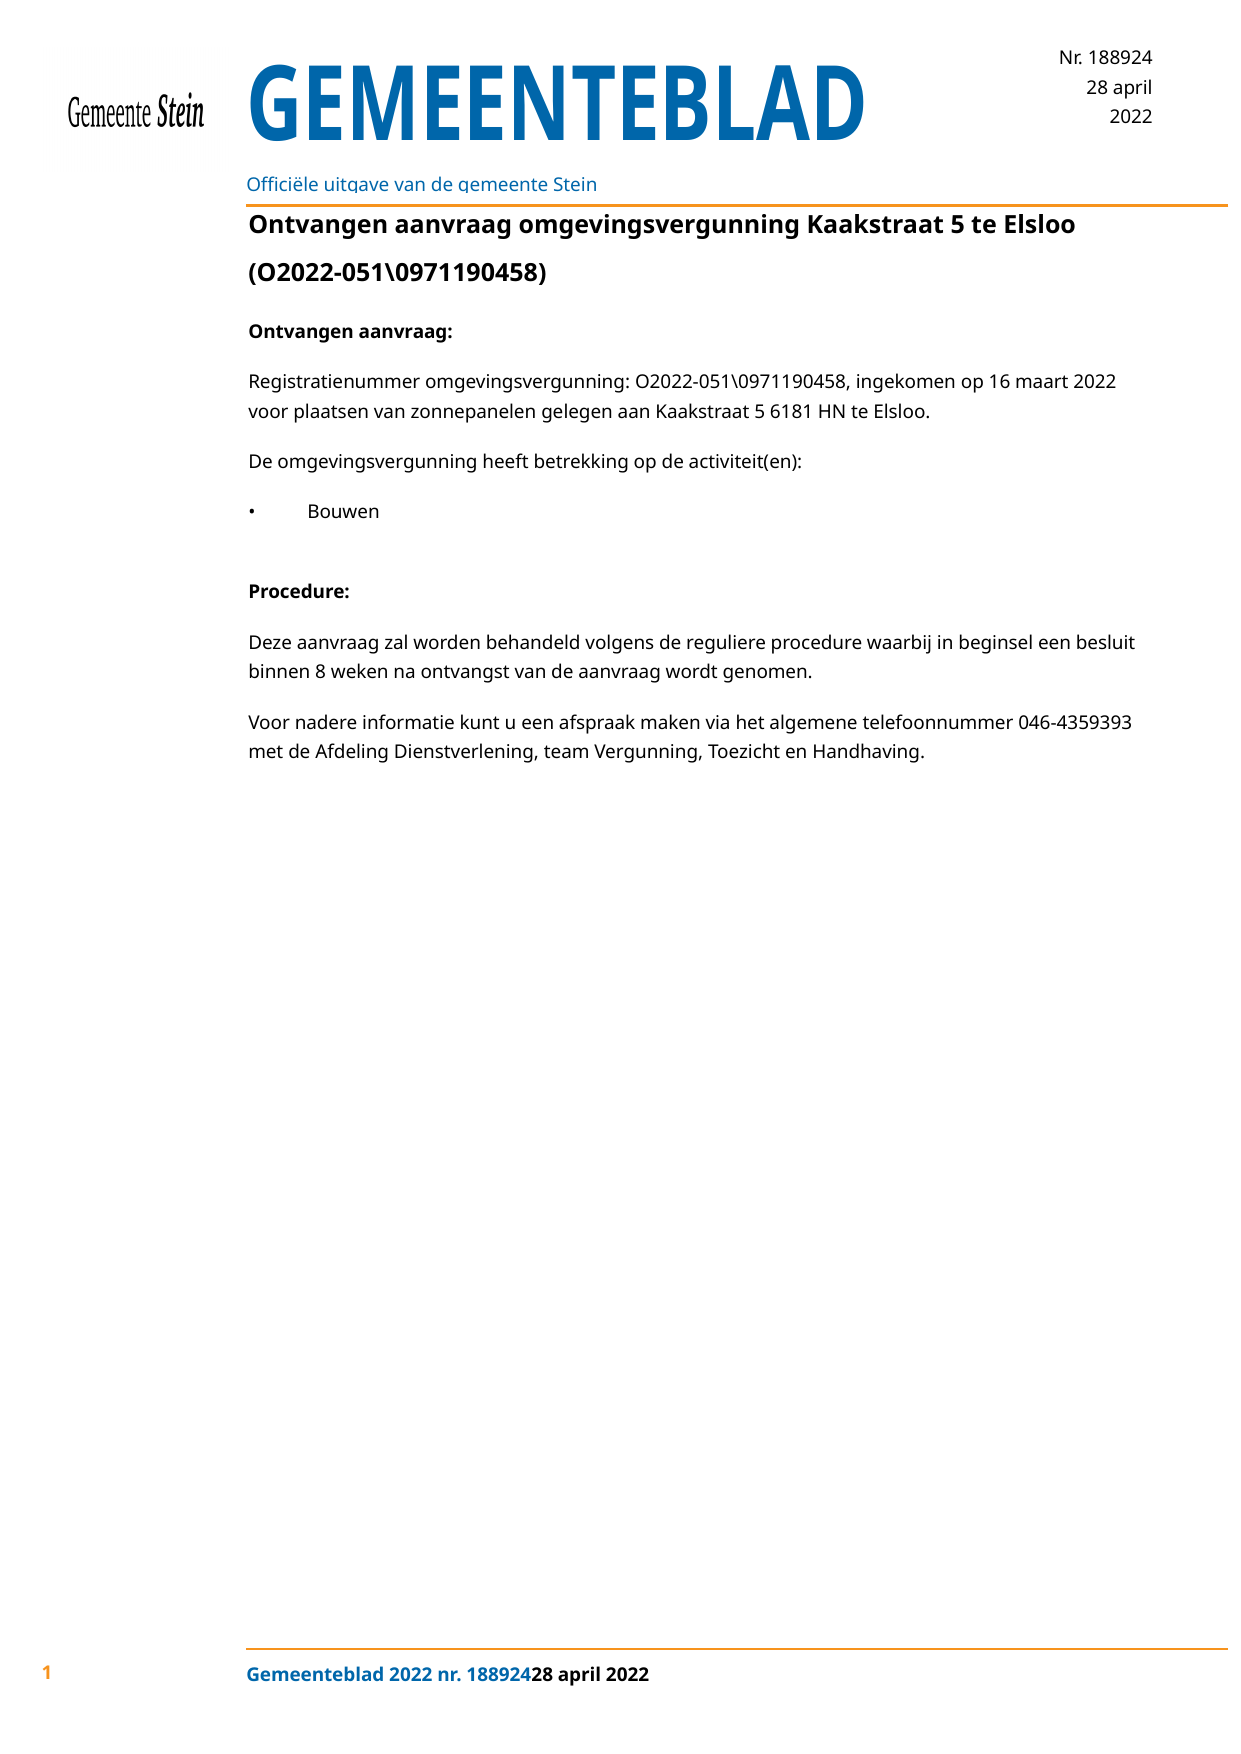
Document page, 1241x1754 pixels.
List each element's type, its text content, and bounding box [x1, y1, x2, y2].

list Bouwen [248, 499, 1152, 524]
text Deze aanvraag zal worden behandeld volgens de reguliere procedure waarbij in beginsel een besluit binnen 8 weken na ontvangst van de aanvraag wordt genomen. [248, 629, 1152, 684]
text Voor nadere informatie kunt u een afspraak maken via het algemene telefoonnummer 046-4359393 met de Afdeling Dienstverlening, team Vergunning, Toezicht en Handhaving. [248, 709, 1152, 764]
picture [41, 47, 231, 172]
text Registratienummer omgevingsvergunning: O2022-051\0971190458, ingekomen op 16 maart 2022 voor plaatsen van zonnepanelen gelegen aan Kaakstraat 5 6181 HN te Elsloo. [248, 368, 1152, 424]
text Ontvangen aanvraag: [248, 318, 1152, 344]
text Procedure: [248, 579, 1152, 604]
text De omgevingsvergunning heeft betrekking op de activiteit(en): [248, 448, 1152, 474]
text Ontvangen aanvraag omgevingsvergunning Kaakstraat 5 te Elsloo (O2022-051\0971190458) [248, 207, 1152, 288]
